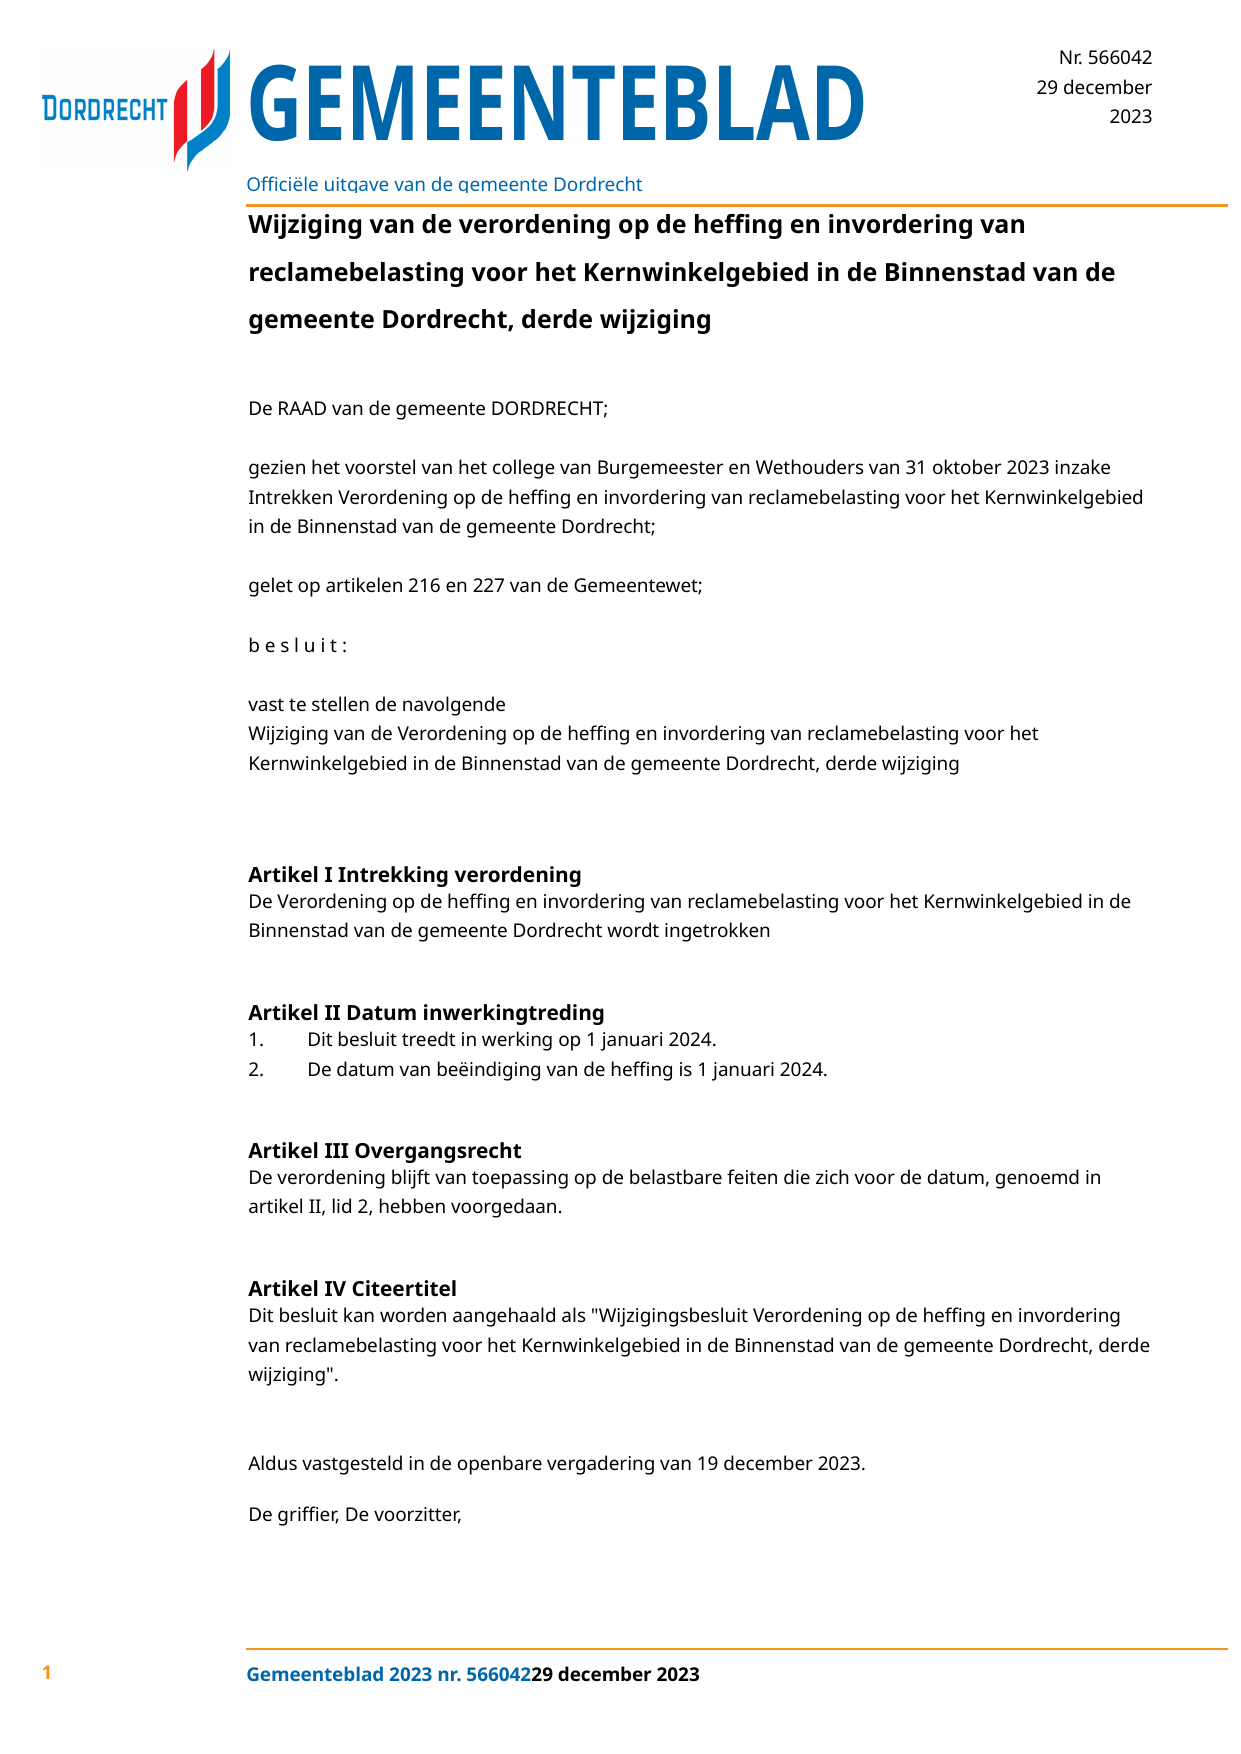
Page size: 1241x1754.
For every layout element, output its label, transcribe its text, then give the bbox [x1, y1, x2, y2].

text gezien het voorstel van het college van Burgemeester en Wethouders van 31 oktober 2023 inzake Intrekken Verordening op de heffing en invordering van reclamebelasting voor het Kernwinkelgebied in de Binnenstad van de gemeente Dordrecht; [248, 454, 1152, 539]
picture [41, 47, 231, 172]
text vast te stellen de navolgende [248, 691, 1152, 717]
text De RAAD van de gemeente DORDRECHT; [248, 395, 1152, 421]
text Wijziging van de verordening op de heffing en invordering van reclamebelasting voor het Kernwinkelgebied in de Binnenstad van de gemeente Dordrecht, derde wijziging [248, 207, 1152, 336]
text Artikel IV Citeertitel [248, 1274, 1152, 1302]
text Aldus vastgesteld in de openbare vergadering van 19 december 2023. [248, 1450, 1152, 1476]
text De griffier, De voorzitter, [248, 1502, 1152, 1527]
text gelet op artikelen 216 en 227 van de Gemeentewet; [248, 573, 1152, 598]
text De Verordening op de heffing en invordering van reclamebelasting voor het Kernwinkelgebied in de Binnenstad van de gemeente Dordrecht wordt ingetrokken [248, 888, 1152, 943]
list De datum van beëindiging van de heffing is 1 januari 2024. [248, 1056, 1152, 1081]
text Artikel III Overgangsrecht [248, 1136, 1152, 1164]
list Dit besluit treedt in werking op 1 januari 2024. [248, 1026, 1152, 1052]
text Artikel II Datum inwerkingtreding [248, 998, 1152, 1026]
text Wijziging van de Verordening op de heffing en invordering van reclamebelasting voor het Kernwinkelgebied in de Binnenstad van de gemeente Dordrecht, derde wijziging [248, 721, 1152, 776]
text De verordening blijft van toepassing op de belastbare feiten die zich voor de datum, genoemd in artikel II, lid 2, hebben voorgedaan. [248, 1164, 1152, 1219]
text Dit besluit kan worden aangehaald als "Wijzigingsbesluit Verordening op de heffing en invordering van reclamebelasting voor het Kernwinkelgebied in de Binnenstad van de gemeente Dordrecht, derde wijziging". [248, 1302, 1152, 1387]
text Artikel I Intrekking verordening [248, 860, 1152, 888]
text b e s l u i t : [248, 632, 1152, 657]
